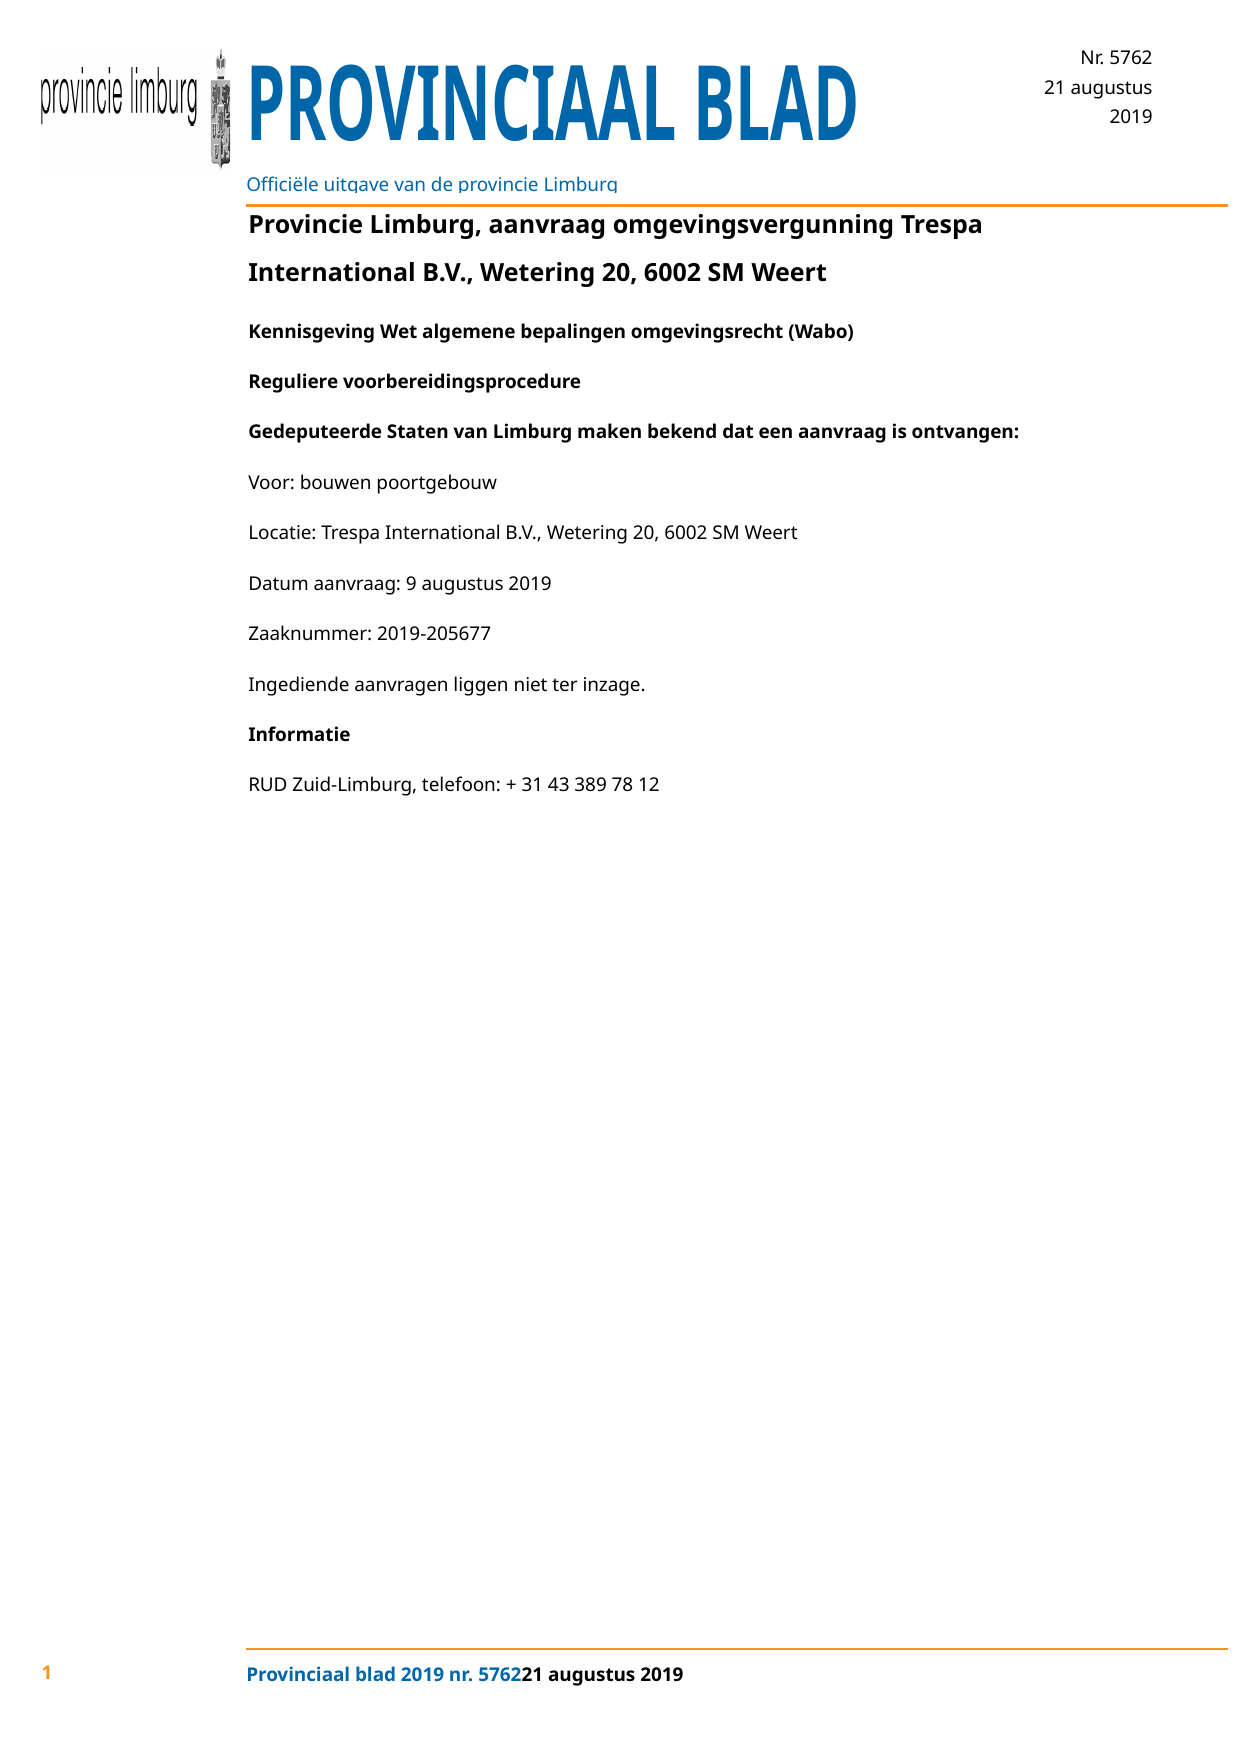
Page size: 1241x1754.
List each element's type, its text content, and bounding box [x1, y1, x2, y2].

text RUD Zuid-Limburg, telefoon: + 31 43 389 78 12 [248, 772, 1152, 797]
text Zaaknummer: 2019-205677 [248, 620, 1152, 646]
text Gedeputeerde Staten van Limburg maken bekend dat een aanvraag is ontvangen: [248, 419, 1152, 444]
text Kennisgeving Wet algemene bepalingen omgevingsrecht (Wabo) [248, 318, 1152, 344]
text Datum aanvraag: 9 augustus 2019 [248, 570, 1152, 596]
text Provincie Limburg, aanvraag omgevingsvergunning Trespa International B.V., Wetering 20, 6002 SM Weert [248, 207, 1152, 288]
text Locatie: Trespa International B.V., Wetering 20, 6002 SM Weert [248, 519, 1152, 545]
text Voor: bouwen poortgebouw [248, 469, 1152, 495]
text Ingediende aanvragen liggen niet ter inzage. [248, 671, 1152, 697]
text Reguliere voorbereidingsprocedure [248, 368, 1152, 394]
text Informatie [248, 721, 1152, 747]
picture [41, 47, 231, 172]
